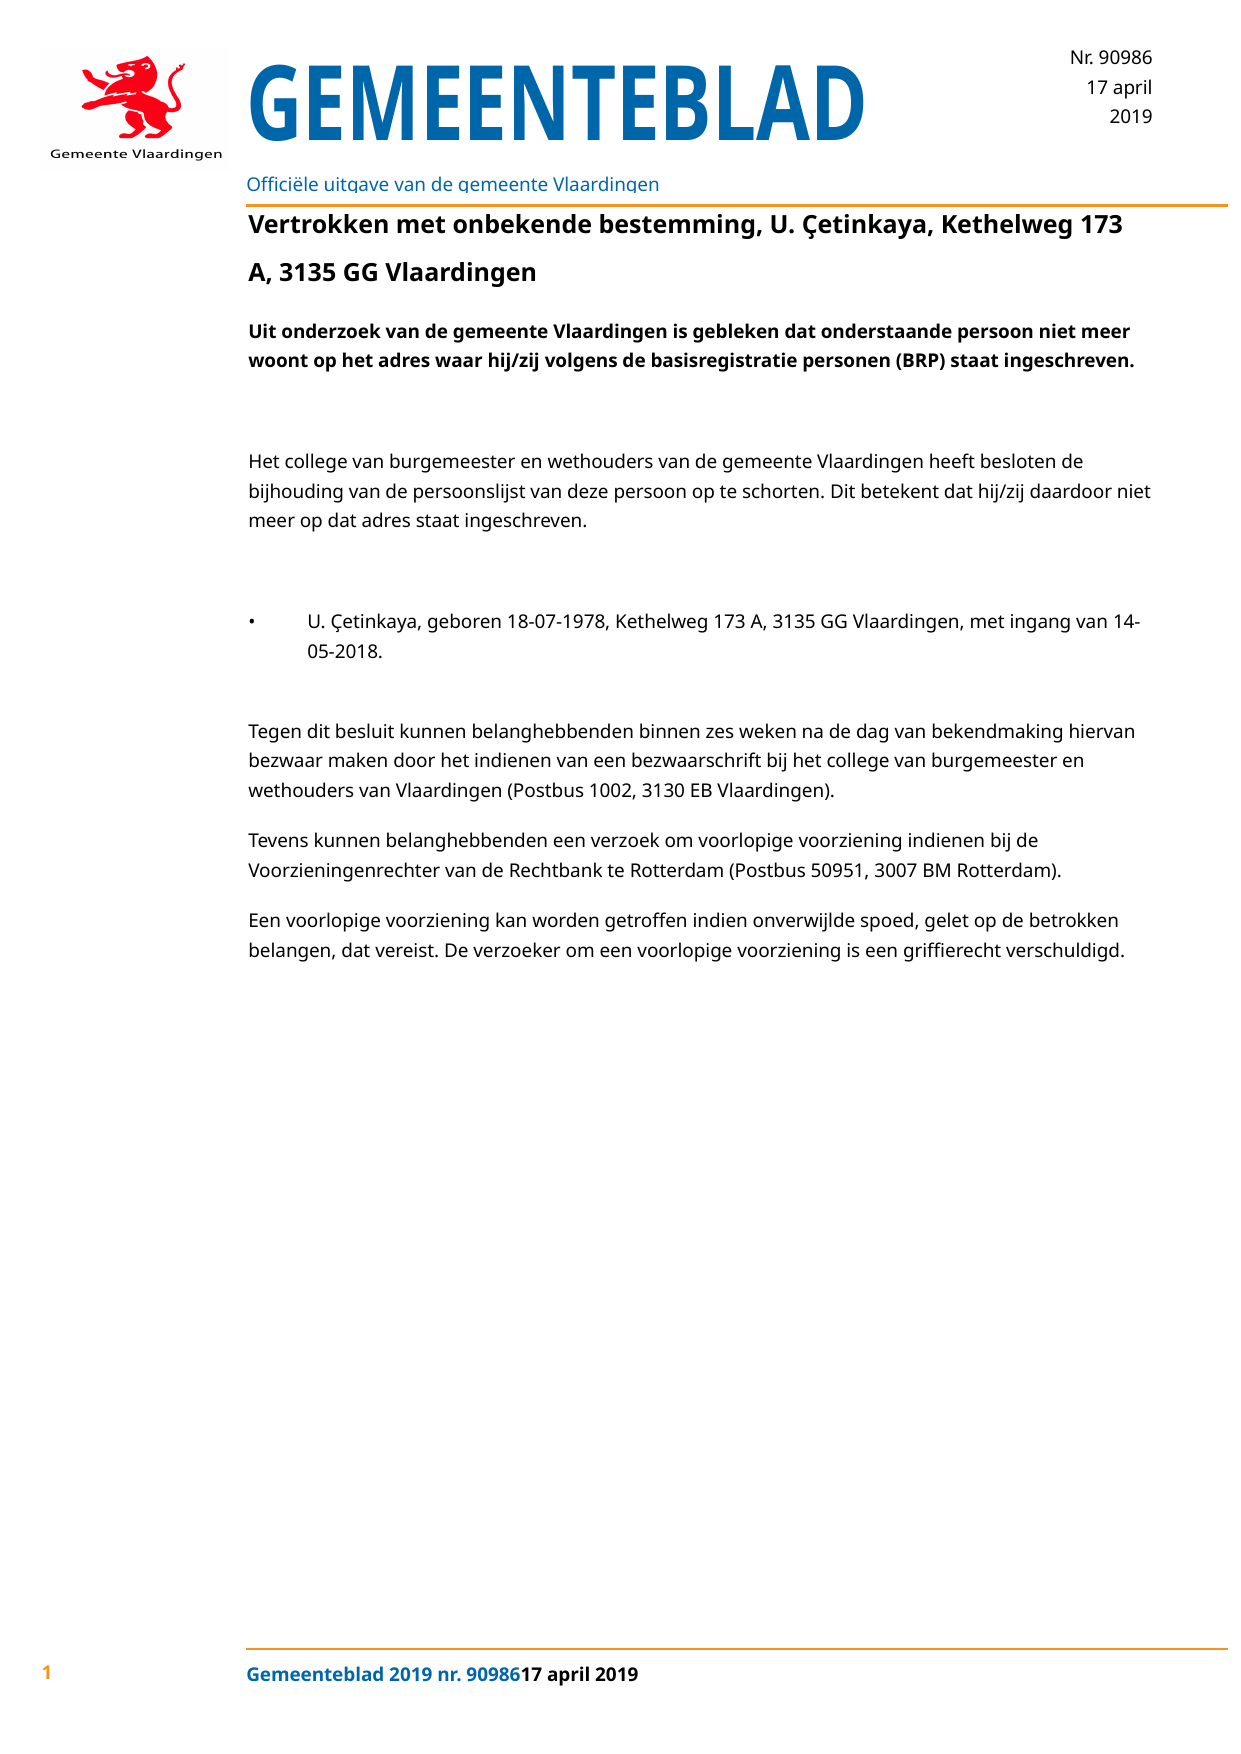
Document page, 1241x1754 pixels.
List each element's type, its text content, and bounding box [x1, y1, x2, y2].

picture [41, 47, 231, 172]
text Tevens kunnen belanghebbenden een verzoek om voorlopige voorziening indienen bij de Voorzieningenrechter van de Rechtbank te Rotterdam (Postbus 50951, 3007 BM Rotterdam). [248, 827, 1152, 883]
text Uit onderzoek van de gemeente Vlaardingen is gebleken dat onderstaande persoon niet meer woont op het adres waar hij/zij volgens de basisregistratie personen (BRP) staat ingeschreven. [248, 318, 1152, 373]
text Tegen dit besluit kunnen belanghebbenden binnen zes weken na de dag van bekendmaking hiervan bezwaar maken door het indienen van een bezwaarschrift bij het college van burgemeester en wethouders van Vlaardingen (Postbus 1002, 3130 EB Vlaardingen). [248, 718, 1152, 803]
list U. Ҫetinkaya, geboren 18-07-1978, Kethelweg 173 A, 3135 GG Vlaardingen, met ingang van 14-05-2018. [248, 608, 1152, 664]
text Het college van burgemeester en wethouders van de gemeente Vlaardingen heeft besloten de bijhouding van de persoonslijst van deze persoon op te schorten. Dit betekent dat hij/zij daardoor niet meer op dat adres staat ingeschreven. [248, 448, 1152, 533]
text Vertrokken met onbekende bestemming, U. Ҫetinkaya, Kethelweg 173 A, 3135 GG Vlaardingen [248, 207, 1152, 288]
text Een voorlopige voorziening kan worden getroffen indien onverwijlde spoed, gelet op de betrokken belangen, dat vereist. De verzoeker om een voorlopige voorziening is een griffierecht verschuldigd. [248, 907, 1152, 963]
